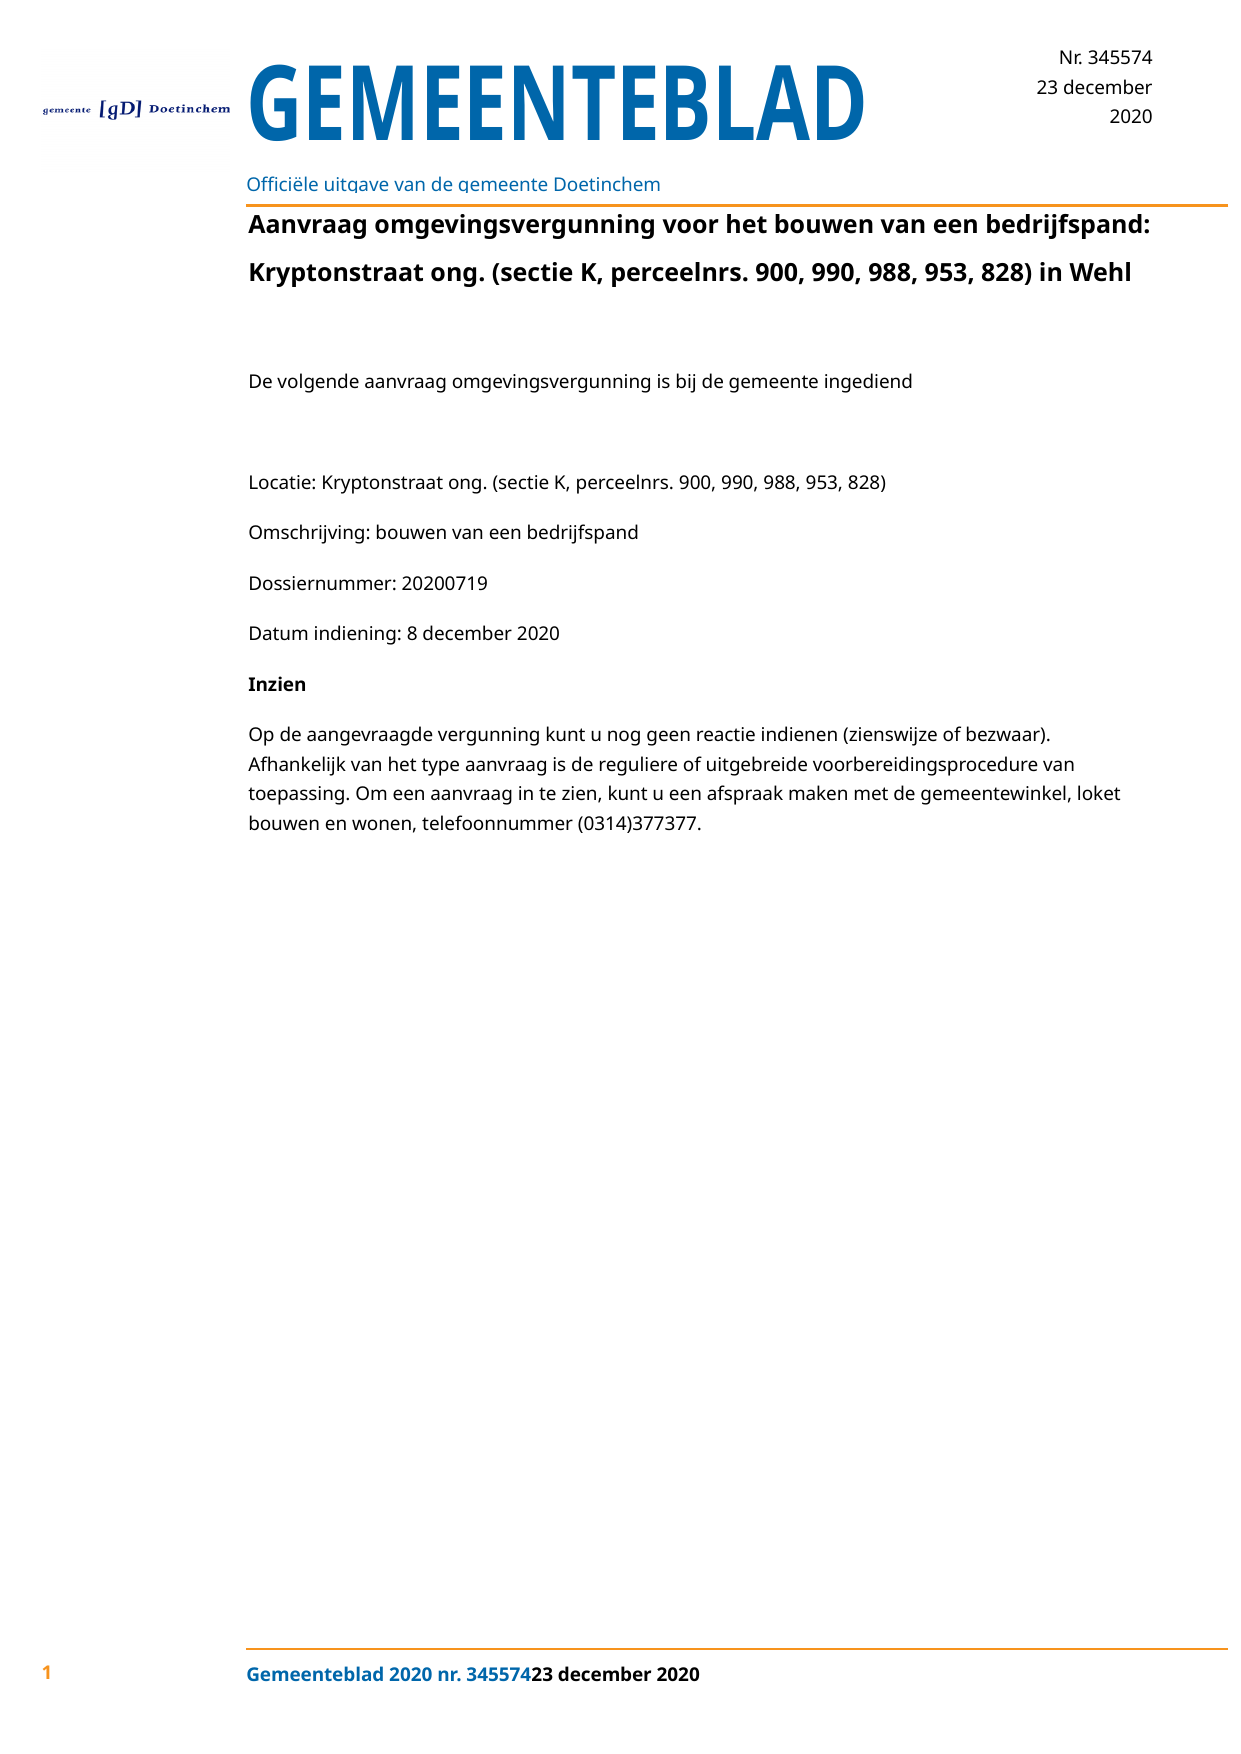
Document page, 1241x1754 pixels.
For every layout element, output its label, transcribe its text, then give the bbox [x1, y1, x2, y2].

text Dossiernummer: 20200719 [248, 570, 1152, 596]
text Inzien [248, 671, 1152, 697]
text Omschrijving: bouwen van een bedrijfspand [248, 519, 1152, 545]
text De volgende aanvraag omgevingsvergunning is bij de gemeente ingediend [248, 368, 1152, 394]
text Locatie: Kryptonstraat ong. (sectie K, perceelnrs. 900, 990, 988, 953, 828) [248, 469, 1152, 495]
text Op de aangevraagde vergunning kunt u nog geen reactie indienen (zienswijze of bezwaar). Afhankelijk van het type aanvraag is de reguliere of uitgebreide voorbereidingsprocedure van toepassing. Om een aanvraag in te zien, kunt u een afspraak maken met de gemeentewinkel, loket bouwen en wonen, telefoonnummer (0314)377377. [248, 721, 1152, 836]
text Datum indiening: 8 december 2020 [248, 620, 1152, 646]
picture [41, 47, 231, 172]
text Aanvraag omgevingsvergunning voor het bouwen van een bedrijfspand: Kryptonstraat ong. (sectie K, perceelnrs. 900, 990, 988, 953, 828) in Wehl [248, 207, 1152, 288]
